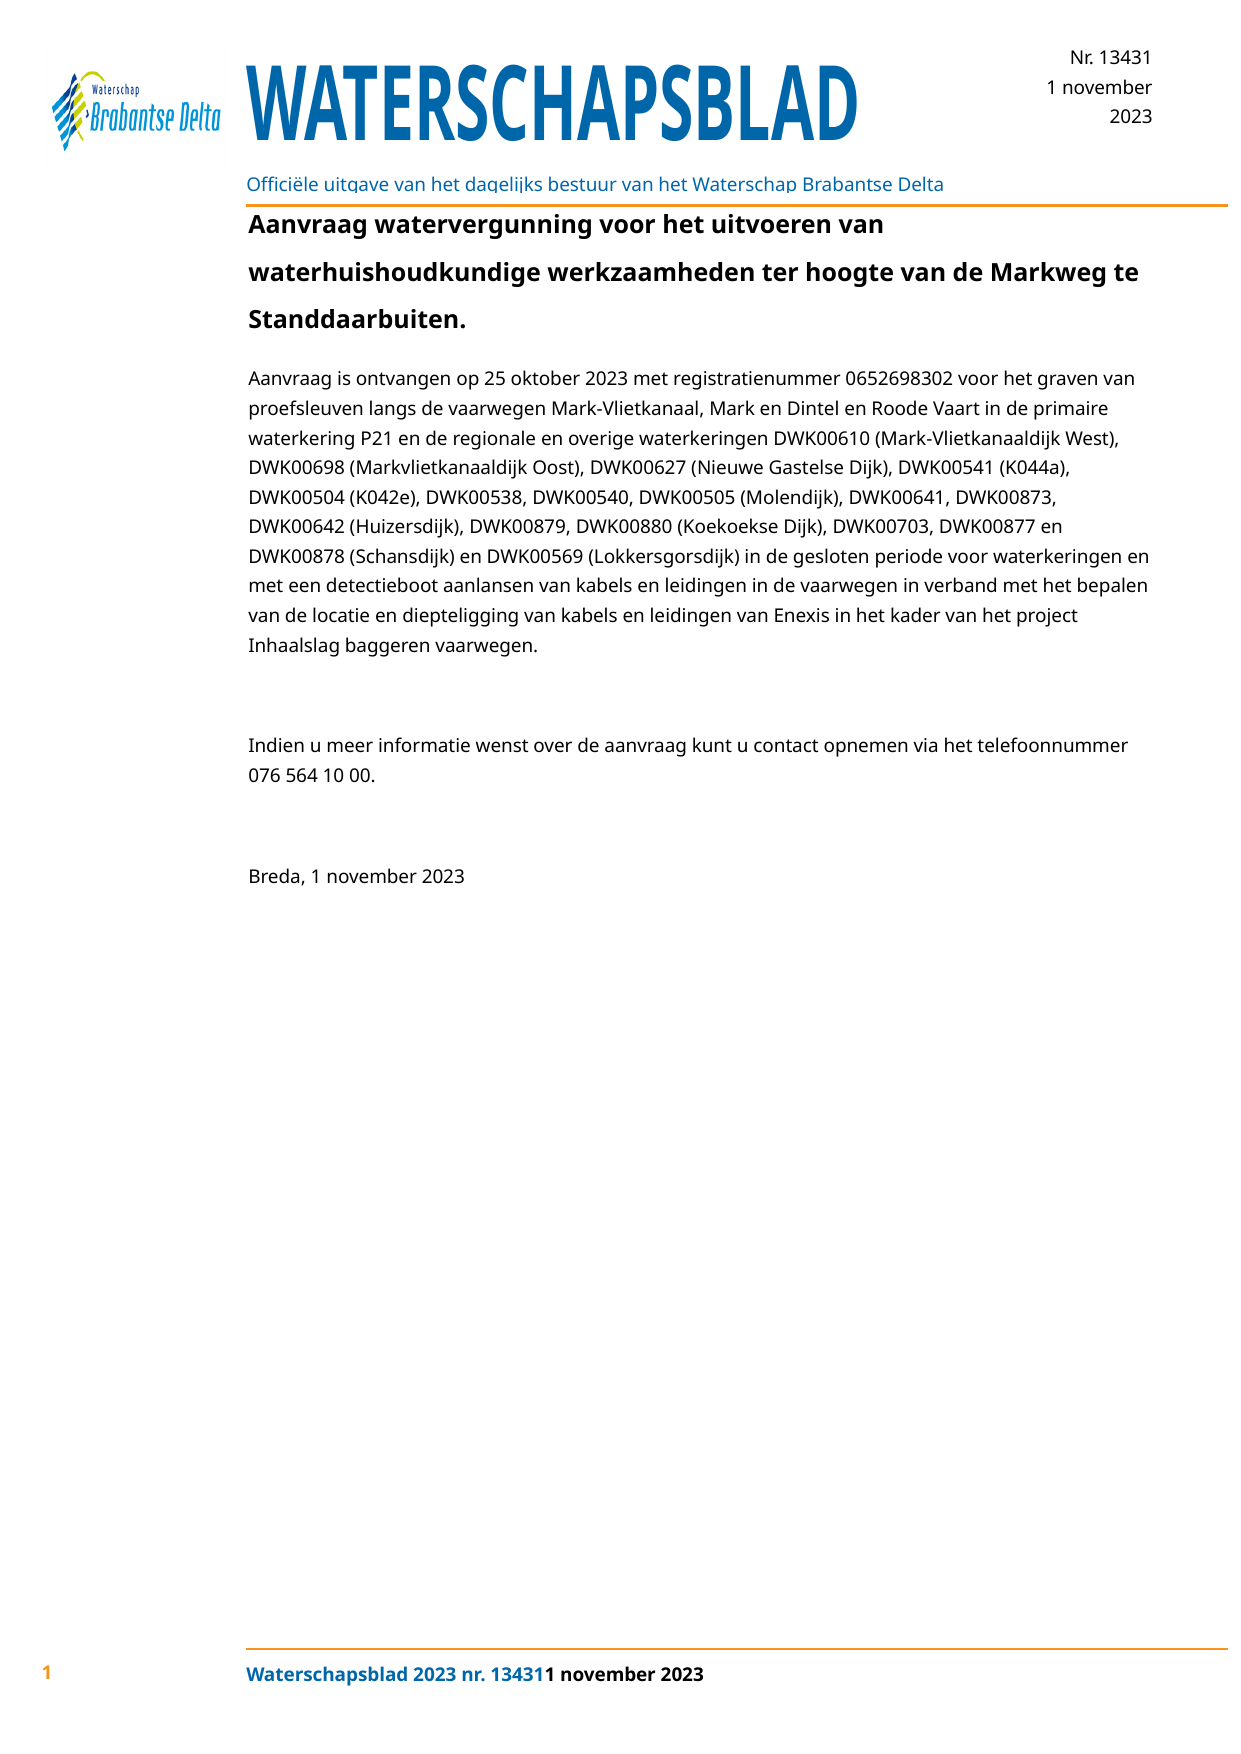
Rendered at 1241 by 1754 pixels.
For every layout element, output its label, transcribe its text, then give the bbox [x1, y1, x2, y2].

picture [41, 47, 231, 172]
text Indien u meer informatie wenst over de aanvraag kunt u contact opnemen via het telefoonnummer 076 564 10 00. [248, 733, 1152, 788]
text Breda, 1 november 2023 [248, 863, 1152, 889]
text Aanvraag watervergunning voor het uitvoeren van waterhuishoudkundige werkzaamheden ter hoogte van de Markweg te Standdaarbuiten. [248, 207, 1152, 336]
text Aanvraag is ontvangen op 25 oktober 2023 met registratienummer 0652698302 voor het graven van proefsleuven langs de vaarwegen Mark-Vlietkanaal, Mark en Dintel en Roode Vaart in de primaire waterkering P21 en de regionale en overige waterkeringen DWK00610 (Mark-Vlietkanaaldijk West), DWK00698 (Markvlietkanaaldijk Oost), DWK00627 (Nieuwe Gastelse Dijk), DWK00541 (K044a), DWK00504 (K042e), DWK00538, DWK00540, DWK00505 (Molendijk), DWK00641, DWK00873, DWK00642 (Huizersdijk), DWK00879, DWK00880 (Koekoekse Dijk), DWK00703, DWK00877 en DWK00878 (Schansdijk) en DWK00569 (Lokkersgorsdijk) in de gesloten periode voor waterkeringen en met een detectieboot aanlansen van kabels en leidingen in de vaarwegen in verband met het bepalen van de locatie en diepteligging van kabels en leidingen van Enexis in het kader van het project Inhaalslag baggeren vaarwegen. [248, 366, 1152, 657]
